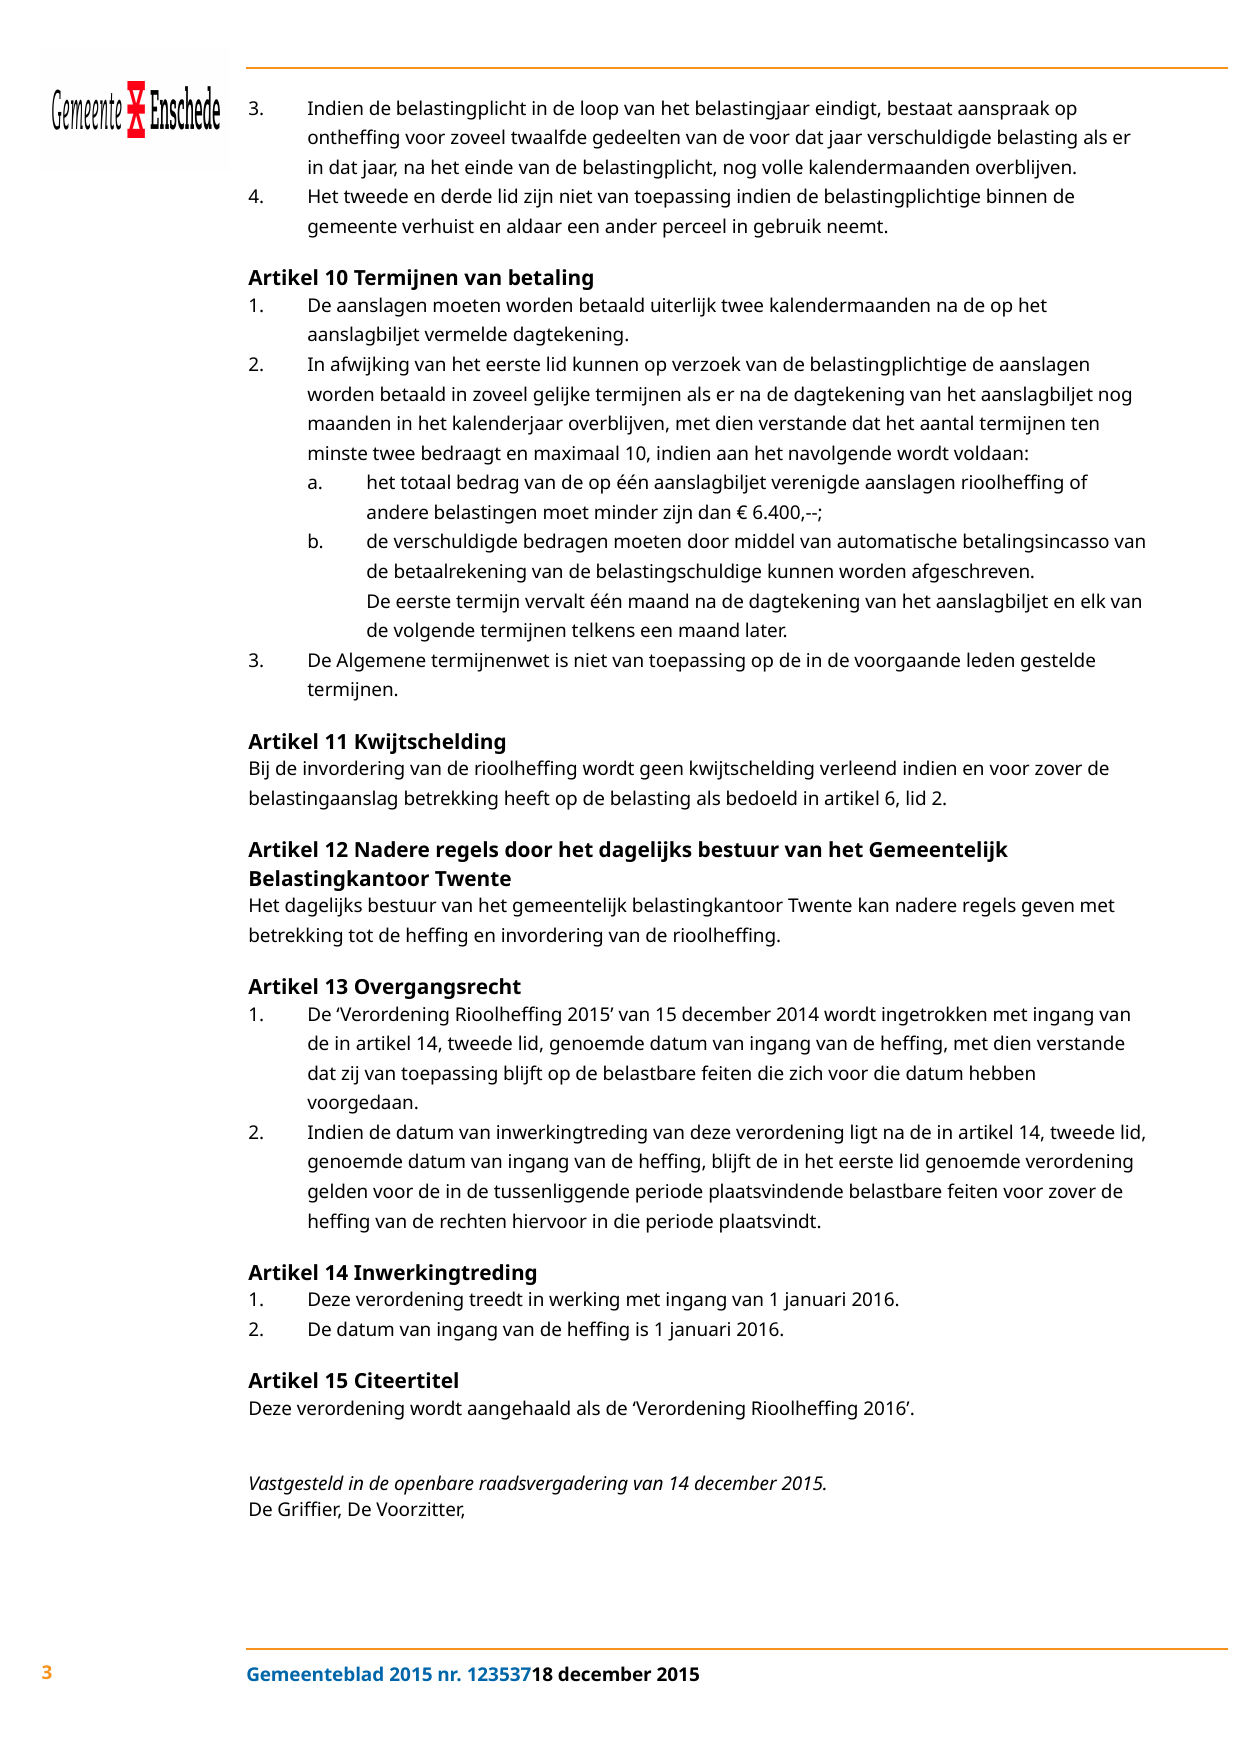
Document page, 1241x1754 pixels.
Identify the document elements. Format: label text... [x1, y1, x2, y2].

list De Algemene termijnenwet is niet van toepassing op de in de voorgaande leden gestelde termijnen. [248, 647, 1152, 702]
picture [41, 47, 231, 172]
list De eerste termijn vervalt één maand na de dagtekening van het aanslagbiljet en elk van de volgende termijnen telkens een maand later. [307, 588, 1152, 643]
text Vastgesteld in de openbare raadsvergadering van 14 december 2015. [248, 1470, 1152, 1496]
text Bij de invordering van de rioolheffing wordt geen kwijtschelding verleend indien en voor zover de belastingaanslag betrekking heeft op de belasting als bedoeld in artikel 6, lid 2. [248, 755, 1152, 811]
list Deze verordening treedt in werking met ingang van 1 januari 2016. [248, 1287, 1152, 1312]
list Het tweede en derde lid zijn niet van toepassing indien de belastingplichtige binnen de gemeente verhuist en aldaar een ander perceel in gebruik neemt. [248, 183, 1152, 239]
list In afwijking van het eerste lid kunnen op verzoek van de belastingplichtige de aanslagen worden betaald in zoveel gelijke termijnen als er na de dagtekening van het aanslagbiljet nog maanden in het kalenderjaar overblijven, met dien verstande dat het aantal termijnen ten minste twee bedraagt en maximaal 10, indien aan het navolgende wordt voldaan: [248, 351, 1152, 466]
list de verschuldigde bedragen moeten door middel van automatische betalingsincasso van de betaalrekening van de belastingschuldige kunnen worden afgeschreven. [307, 529, 1152, 584]
text Artikel 10 Termijnen van betaling [248, 263, 1152, 292]
text Artikel 11 Kwijtschelding [248, 727, 1152, 755]
list Indien de datum van inwerkingtreding van deze verordening ligt na de in artikel 14, tweede lid, genoemde datum van ingang van de heffing, blijft de in het eerste lid genoemde verordening gelden voor de in de tussenliggende periode plaatsvindende belastbare feiten voor zover de heffing van de rechten hiervoor in die periode plaatsvindt. [248, 1119, 1152, 1233]
list het totaal bedrag van de op één aanslagbiljet verenigde aanslagen rioolheffing of andere belastingen moet minder zijn dan € 6.400,--; [307, 469, 1152, 525]
text Het dagelijks bestuur van het gemeentelijk belastingkantoor Twente kan nadere regels geven met betrekking tot de heffing en invordering van de rioolheffing. [248, 892, 1152, 948]
list Indien de belastingplicht in de loop van het belastingjaar eindigt, bestaat aanspraak op ontheffing voor zoveel twaalfde gedeelten van de voor dat jaar verschuldigde belasting als er in dat jaar, na het einde van de belastingplicht, nog volle kalendermaanden overblijven. [248, 95, 1152, 180]
text De Griffier, De Voorzitter, [248, 1496, 1152, 1522]
list De aanslagen moeten worden betaald uiterlijk twee kalendermaanden na de op het aanslagbiljet vermelde dagtekening. [248, 292, 1152, 347]
list De ‘Verordening Rioolheffing 2015’ van 15 december 2014 wordt ingetrokken met ingang van de in artikel 14, tweede lid, genoemde datum van ingang van de heffing, met dien verstande dat zij van toepassing blijft op de belastbare feiten die zich voor die datum hebben voorgedaan. [248, 1001, 1152, 1115]
text Artikel 15 Citeertitel [248, 1367, 1152, 1395]
text Deze verordening wordt aangehaald als de ‘Verordening Rioolheffing 2016’. [248, 1395, 1152, 1421]
text Artikel 13 Overgangsrecht [248, 972, 1152, 1001]
text Artikel 14 Inwerkingtreding [248, 1258, 1152, 1287]
text Artikel 12 Nadere regels door het dagelijks bestuur van het Gemeentelijk Belastingkantoor Twente [248, 835, 1152, 892]
list De datum van ingang van de heffing is 1 januari 2016. [248, 1316, 1152, 1342]
